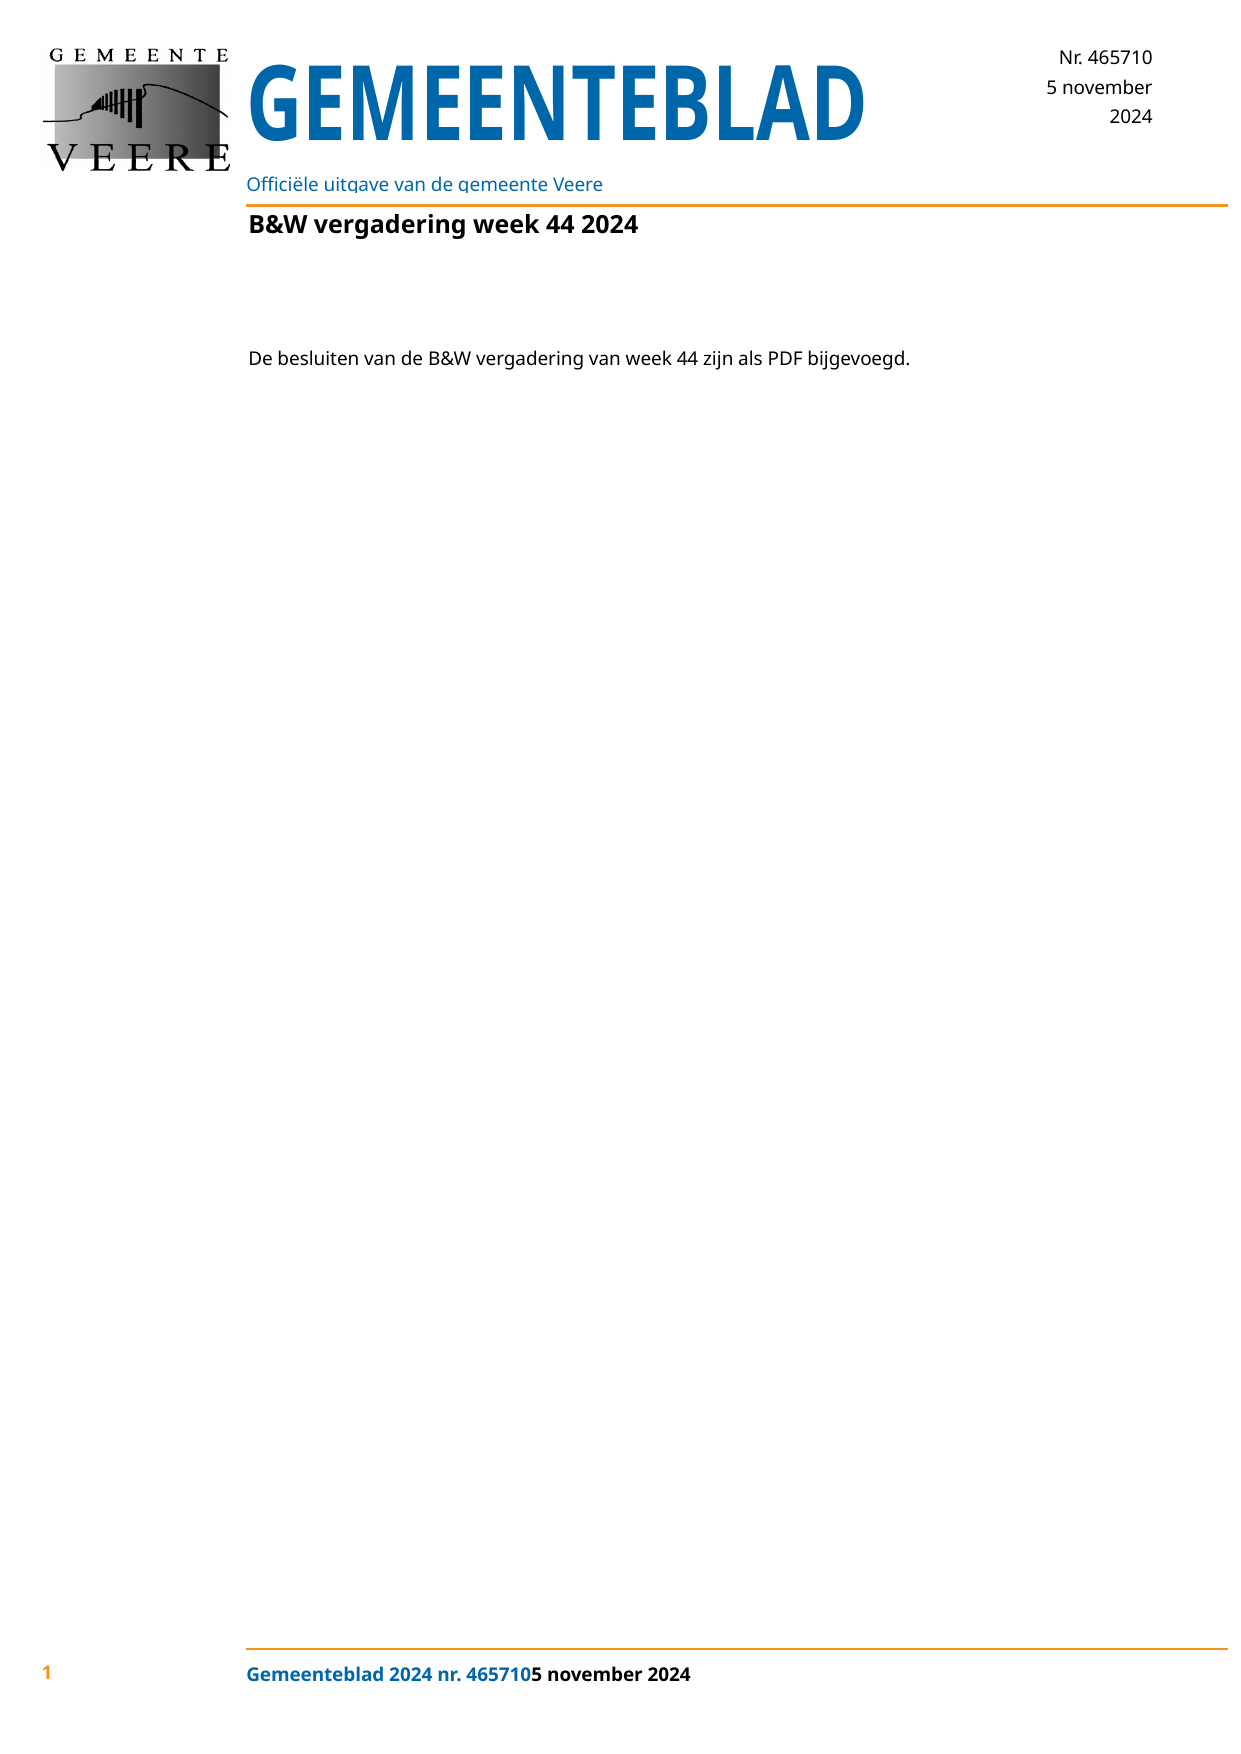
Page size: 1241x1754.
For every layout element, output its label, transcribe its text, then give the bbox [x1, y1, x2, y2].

text B&W vergadering week 44 2024 [248, 207, 1152, 241]
text De besluiten van de B&W vergadering van week 44 zijn als PDF bijgevoegd. [248, 345, 1152, 371]
picture [41, 47, 231, 172]
